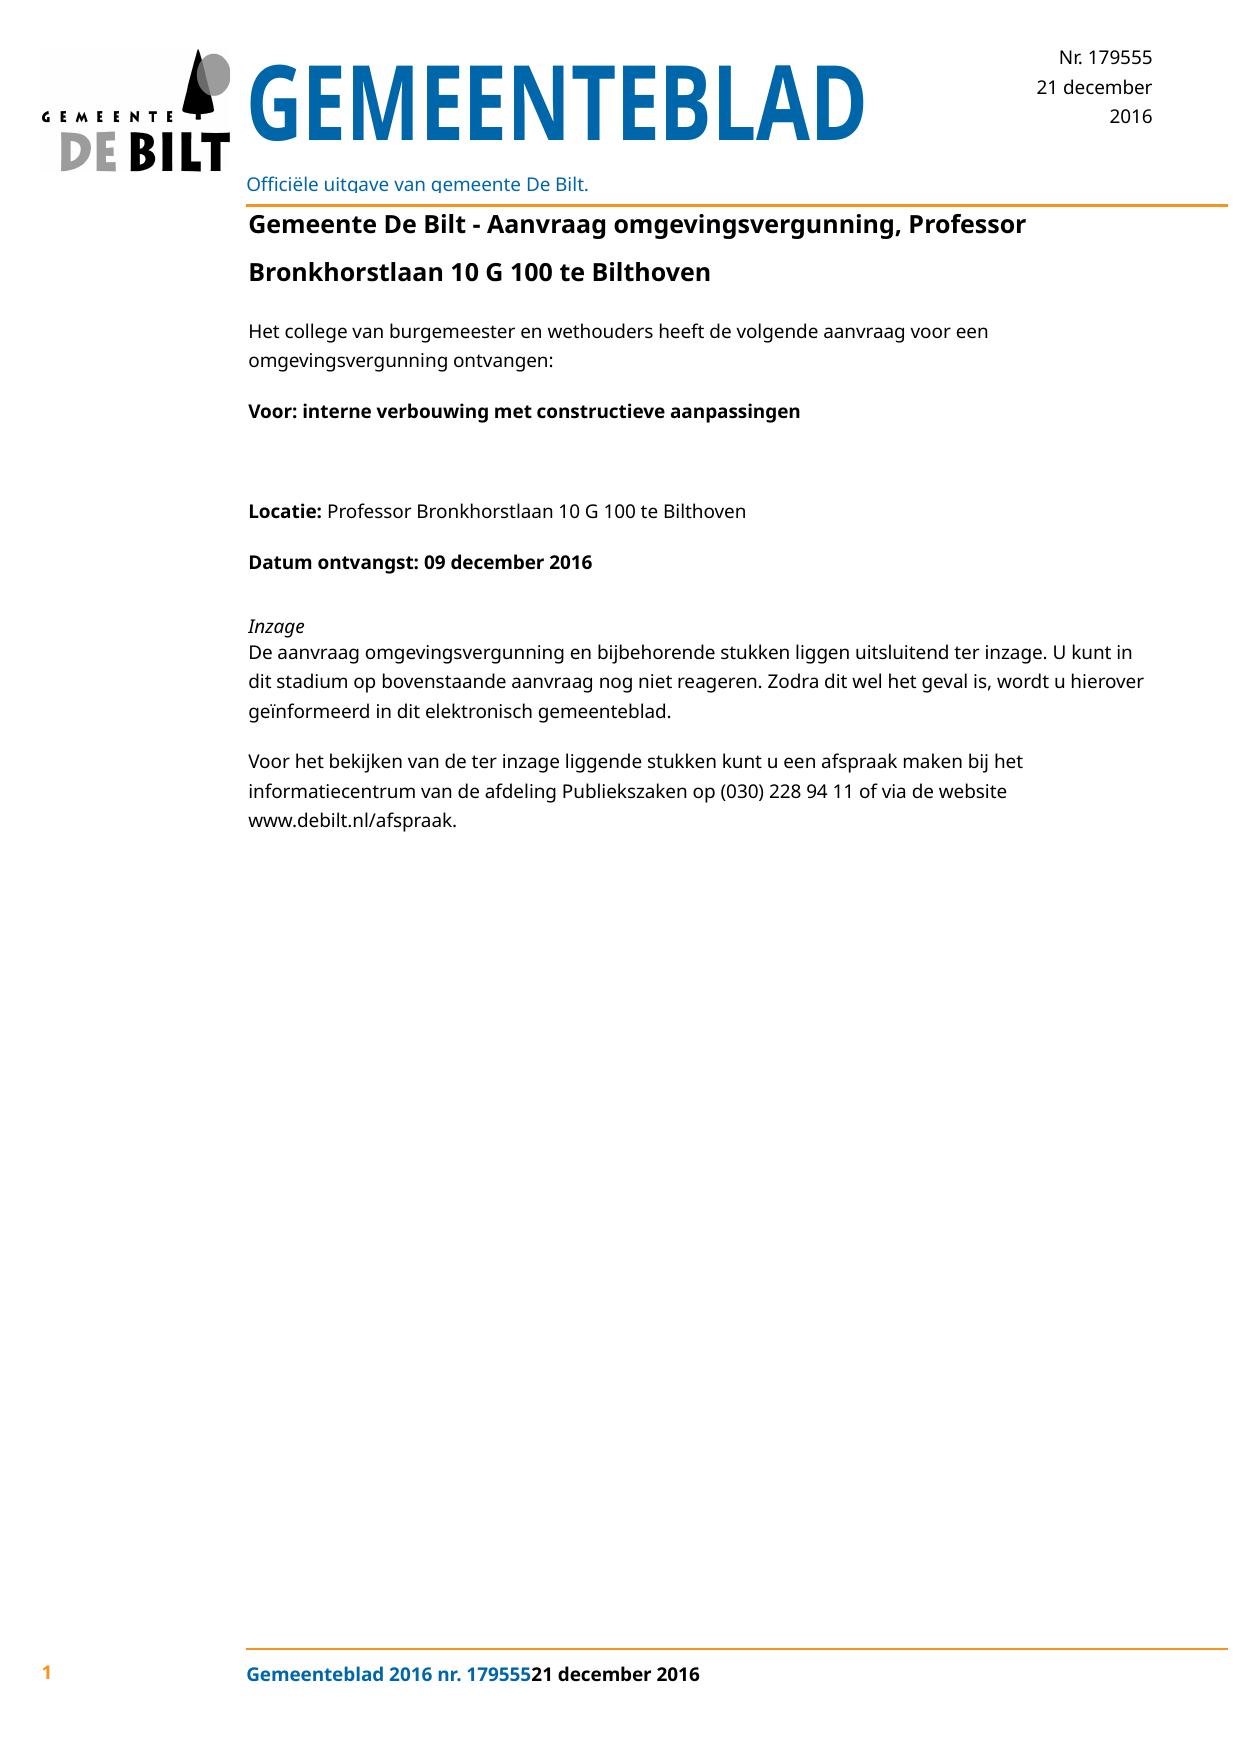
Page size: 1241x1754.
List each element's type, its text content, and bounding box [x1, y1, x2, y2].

text Inzage [248, 613, 1152, 639]
text Datum ontvangst: 09 december 2016 [248, 549, 1152, 575]
picture [41, 47, 231, 172]
text Voor het bekijken van de ter inzage liggende stukken kunt u een afspraak maken bij het informatiecentrum van de afdeling Publiekszaken op (030) 228 94 11 of via de website www.debilt.nl/afspraak. [248, 748, 1152, 833]
text Voor: interne verbouwing met constructieve aanpassingen [248, 398, 1152, 424]
text Het college van burgemeester en wethouders heeft de volgende aanvraag voor een omgevingsvergunning ontvangen: [248, 318, 1152, 373]
text De aanvraag omgevingsvergunning en bijbehorende stukken liggen uitsluitend ter inzage. U kunt in dit stadium op bovenstaande aanvraag nog niet reageren. Zodra dit wel het geval is, wordt u hierover geïnformeerd in dit elektronisch gemeenteblad. [248, 639, 1152, 724]
text Gemeente De Bilt - Aanvraag omgevingsvergunning, Professor Bronkhorstlaan 10 G 100 te Bilthoven [248, 207, 1152, 288]
text Locatie: Professor Bronkhorstlaan 10 G 100 te Bilthoven [248, 499, 1152, 524]
